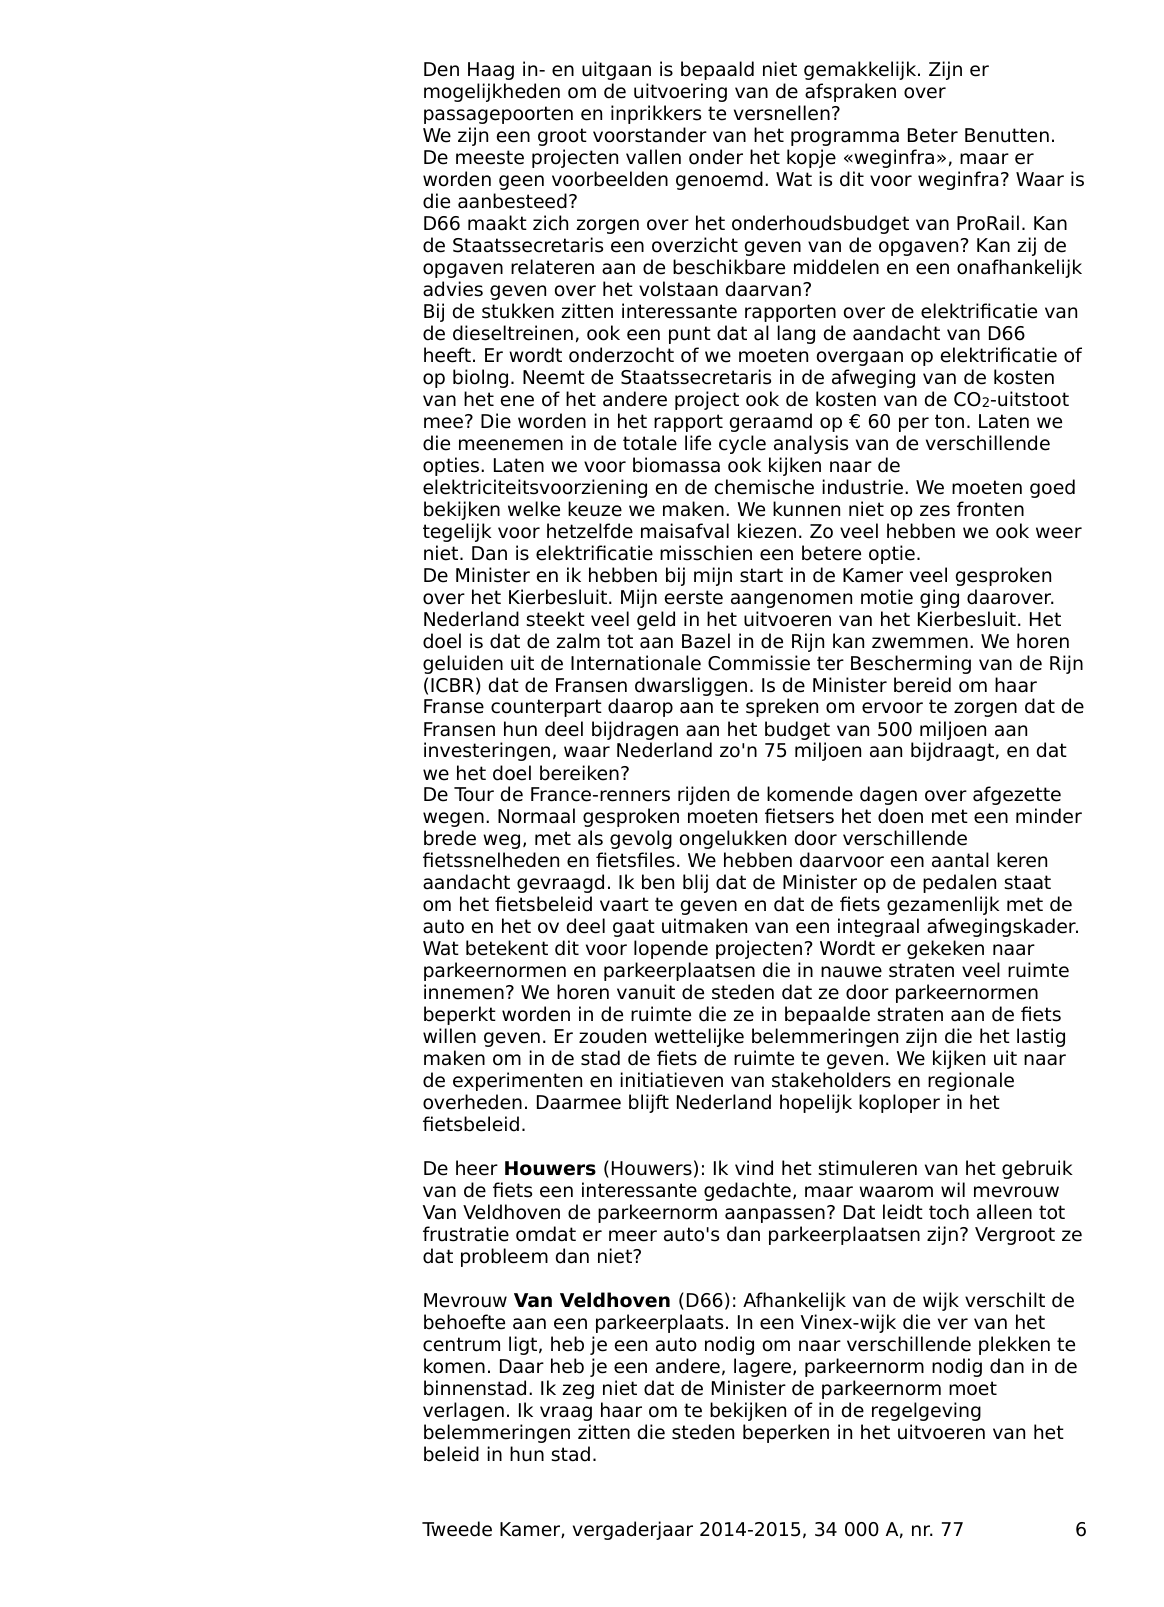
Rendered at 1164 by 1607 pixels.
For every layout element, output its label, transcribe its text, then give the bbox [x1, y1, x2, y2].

text Mevrouw Van Veldhoven (D66): Afhankelijk van de wijk verschilt de behoefte aan een parkeerplaats. In een Vinex-wijk die ver van het centrum ligt, heb je een auto nodig om naar verschillende plekken te komen. Daar heb je een andere, lagere, parkeernorm nodig dan in de binnenstad. Ik zeg niet dat de Minister de parkeernorm moet verlagen. Ik vraag haar om te bekijken of in de regelgeving belemmeringen zitten die steden beperken in het uitvoeren van het beleid in hun stad. [422, 1290, 1087, 1466]
text De Tour de France-renners rijden de komende dagen over afgezette wegen. Normaal gesproken moeten fietsers het doen met een minder brede weg, met als gevolg ongelukken door verschillende fietssnelheden en fietsfiles. We hebben daarvoor een aantal keren aandacht gevraagd. Ik ben blij dat de Minister op de pedalen staat om het fietsbeleid vaart te geven en dat de fiets gezamenlijk met de auto en het ov deel gaat uitmaken van een integraal afwegingskader. Wat betekent dit voor lopende projecten? Wordt er gekeken naar parkeernormen en parkeerplaatsen die in nauwe straten veel ruimte innemen? We horen vanuit de steden dat ze door parkeernormen beperkt worden in de ruimte die ze in bepaalde straten aan de fiets willen geven. Er zouden wettelijke belemmeringen zijn die het lastig maken om in de stad de fiets de ruimte te geven. We kijken uit naar de experimenten en initiatieven van stakeholders en regionale overheden. Daarmee blijft Nederland hopelijk koploper in het fietsbeleid. [422, 784, 1087, 1136]
text We zijn een groot voorstander van het programma Beter Benutten. De meeste projecten vallen onder het kopje «weginfra», maar er worden geen voorbeelden genoemd. Wat is dit voor weginfra? Waar is die aanbesteed? [422, 125, 1087, 213]
text D66 maakt zich zorgen over het onderhoudsbudget van ProRail. Kan de Staatssecretaris een overzicht geven van de opgaven? Kan zij de opgaven relateren aan de beschikbare middelen en een onafhankelijk advies geven over het volstaan daarvan? [422, 213, 1087, 301]
text Bij de stukken zitten interessante rapporten over de elektrificatie van de dieseltreinen, ook een punt dat al lang de aandacht van D66 heeft. Er wordt onderzocht of we moeten overgaan op elektrificatie of op biolng. Neemt de Staatssecretaris in de afweging van de kosten van het ene of het andere project ook de kosten van de CO2-uitstoot mee? Die worden in het rapport geraamd op € 60 per ton. Laten we die meenemen in de totale life cycle analysis van de verschillende opties. Laten we voor biomassa ook kijken naar de elektriciteitsvoorziening en de chemische industrie. We moeten goed bekijken welke keuze we maken. We kunnen niet op zes fronten tegelijk voor hetzelfde maisafval kiezen. Zo veel hebben we ook weer niet. Dan is elektrificatie misschien een betere optie. [422, 301, 1087, 564]
text Den Haag in- en uitgaan is bepaald niet gemakkelijk. Zijn er mogelijkheden om de uitvoering van de afspraken over passagepoorten en inprikkers te versnellen? [422, 59, 1087, 125]
text De Minister en ik hebben bij mijn start in de Kamer veel gesproken over het Kierbesluit. Mijn eerste aangenomen motie ging daarover. Nederland steekt veel geld in het uitvoeren van het Kierbesluit. Het doel is dat de zalm tot aan Bazel in de Rijn kan zwemmen. We horen geluiden uit de Internationale Commissie ter Bescherming van de Rijn (ICBR) dat de Fransen dwarsliggen. Is de Minister bereid om haar Franse counterpart daarop aan te spreken om ervoor te zorgen dat de Fransen hun deel bijdragen aan het budget van 500 miljoen aan investeringen, waar Nederland zo'n 75 miljoen aan bijdraagt, en dat we het doel bereiken? [422, 564, 1087, 784]
text De heer Houwers (Houwers): Ik vind het stimuleren van het gebruik van de fiets een interessante gedachte, maar waarom wil mevrouw Van Veldhoven de parkeernorm aanpassen? Dat leidt toch alleen tot frustratie omdat er meer auto's dan parkeerplaatsen zijn? Vergroot ze dat probleem dan niet? [422, 1158, 1087, 1268]
